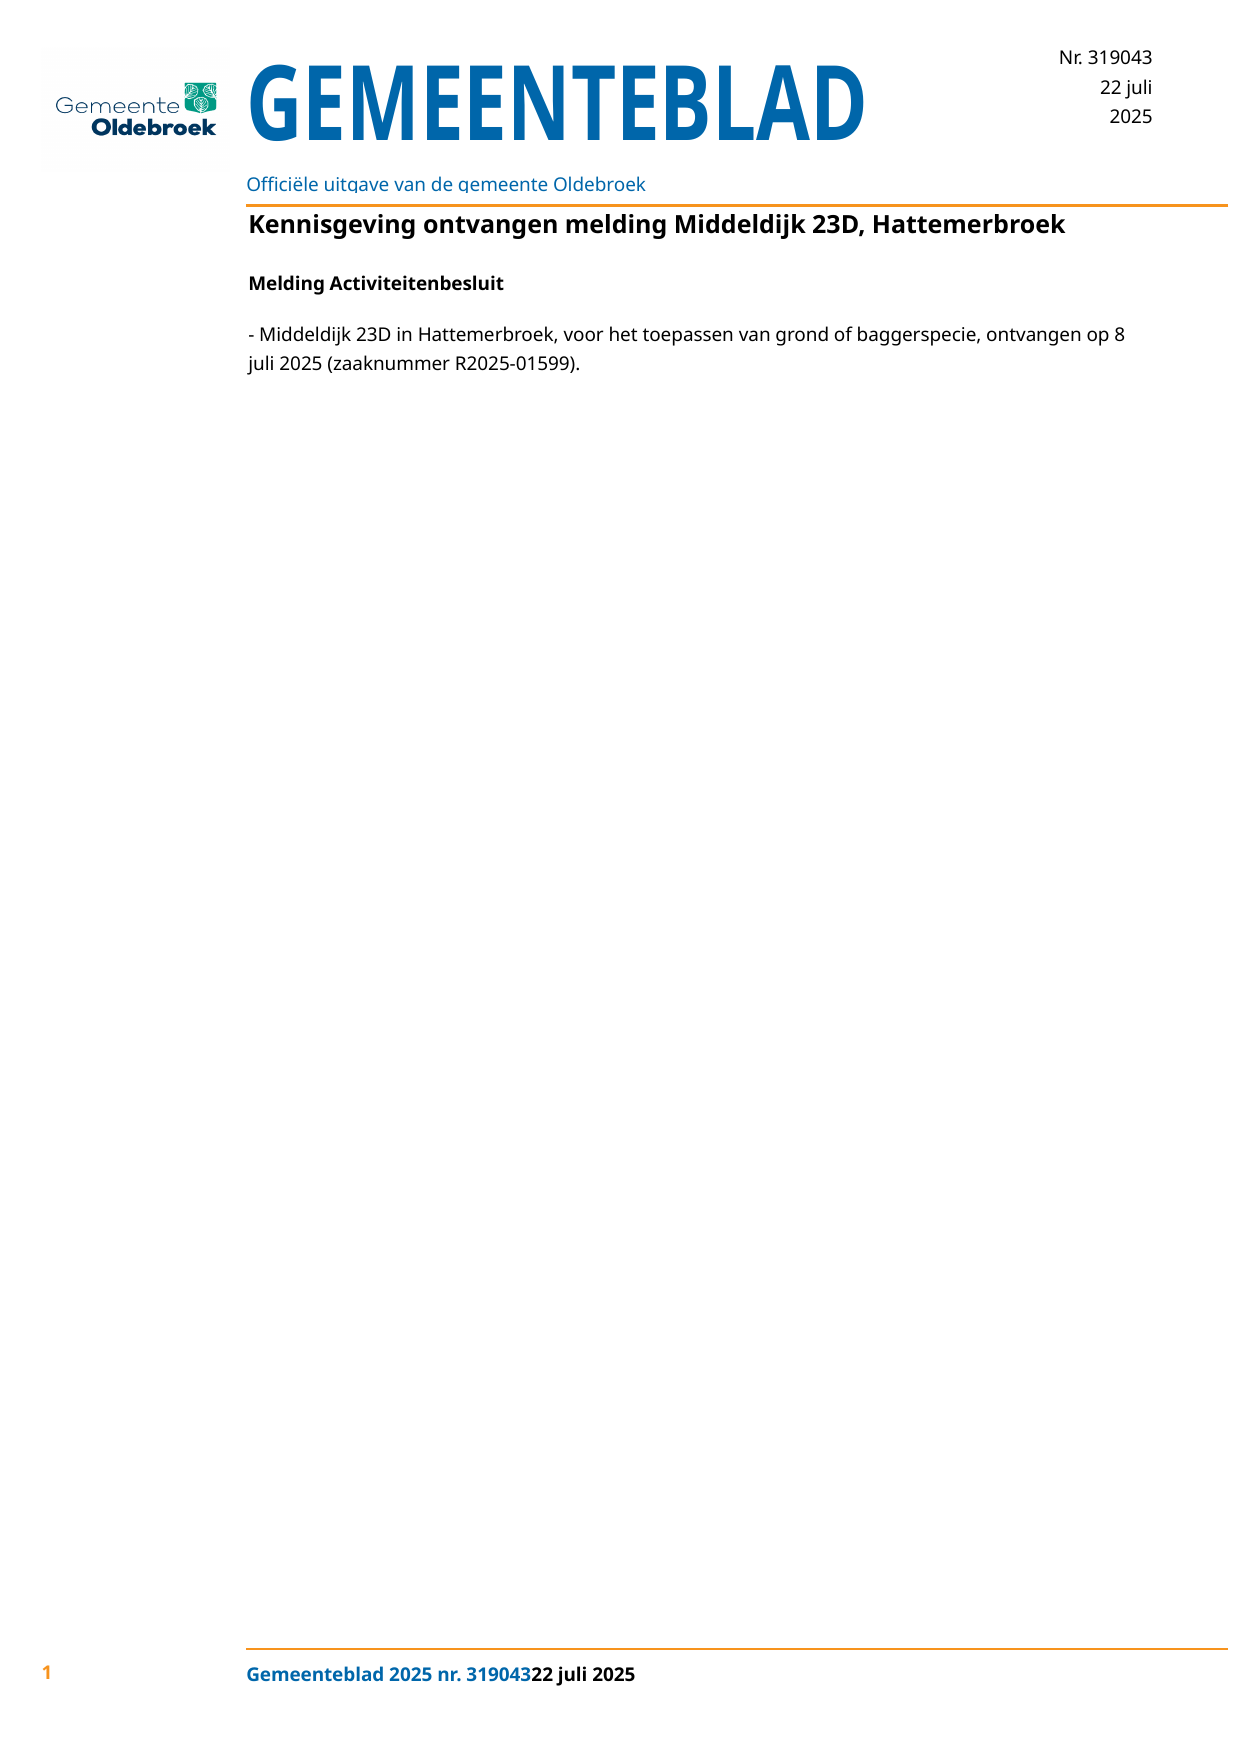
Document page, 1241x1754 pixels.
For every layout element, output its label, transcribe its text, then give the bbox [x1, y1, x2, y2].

text Melding Activiteitenbesluit [248, 270, 1152, 296]
text - Middeldijk 23D in Hattemerbroek, voor het toepassen van grond of baggerspecie, ontvangen op 8 juli 2025 (zaaknummer R2025-01599). [248, 321, 1152, 376]
picture [41, 47, 231, 172]
text Kennisgeving ontvangen melding Middeldijk 23D, Hattemerbroek [248, 207, 1152, 241]
